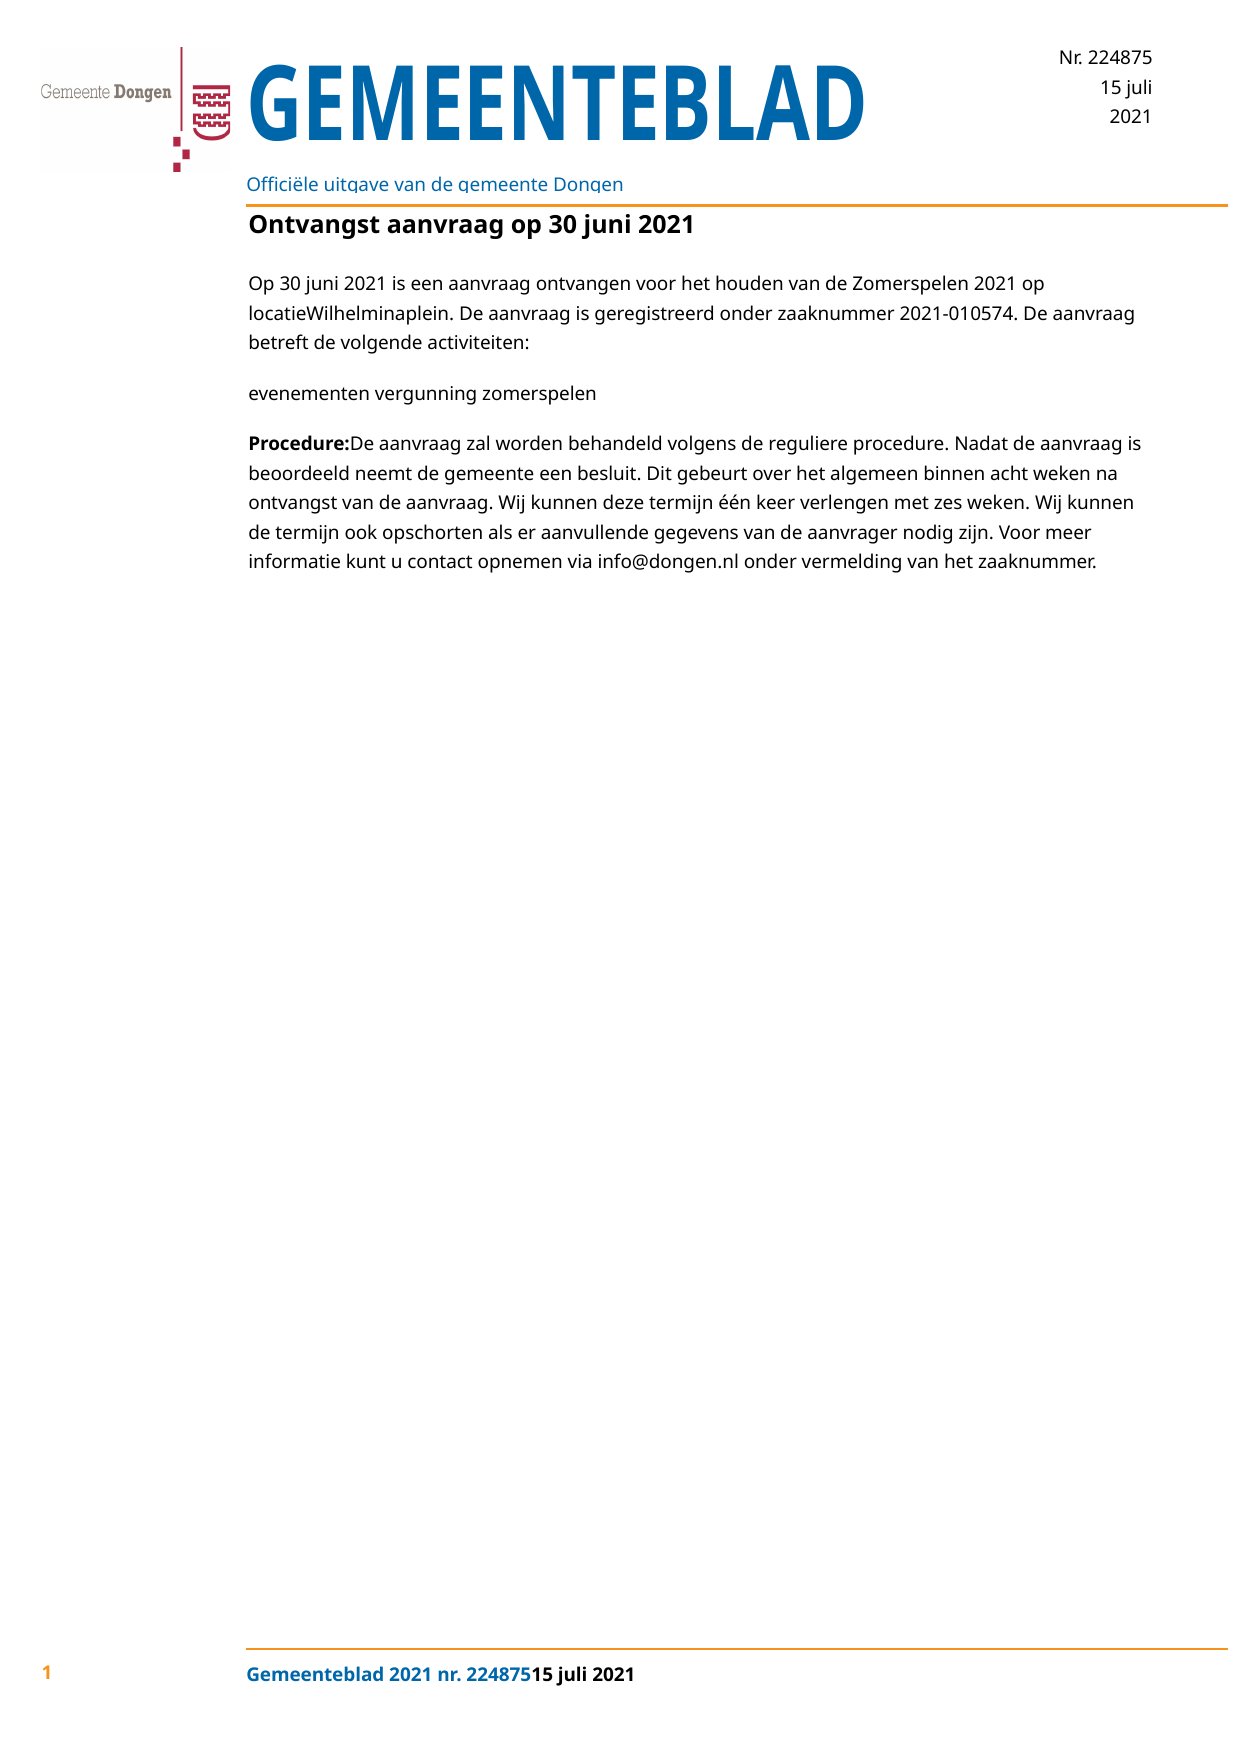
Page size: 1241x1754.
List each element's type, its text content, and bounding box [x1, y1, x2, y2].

picture [41, 47, 231, 172]
text Procedure:De aanvraag zal worden behandeld volgens de reguliere procedure. Nadat de aanvraag is beoordeeld neemt de gemeente een besluit. Dit gebeurt over het algemeen binnen acht weken na ontvangst van de aanvraag. Wij kunnen deze termijn één keer verlengen met zes weken. Wij kunnen de termijn ook opschorten als er aanvullende gegevens van de aanvrager nodig zijn. Voor meer informatie kunt u contact opnemen via info@dongen.nl onder vermelding van het zaaknummer. [248, 430, 1152, 574]
text Op 30 juni 2021 is een aanvraag ontvangen voor het houden van de Zomerspelen 2021 op locatieWilhelminaplein. De aanvraag is geregistreerd onder zaaknummer 2021-010574. De aanvraag betreft de volgende activiteiten: [248, 270, 1152, 355]
text Ontvangst aanvraag op 30 juni 2021 [248, 207, 1152, 241]
text evenementen vergunning zomerspelen [248, 380, 1152, 406]
